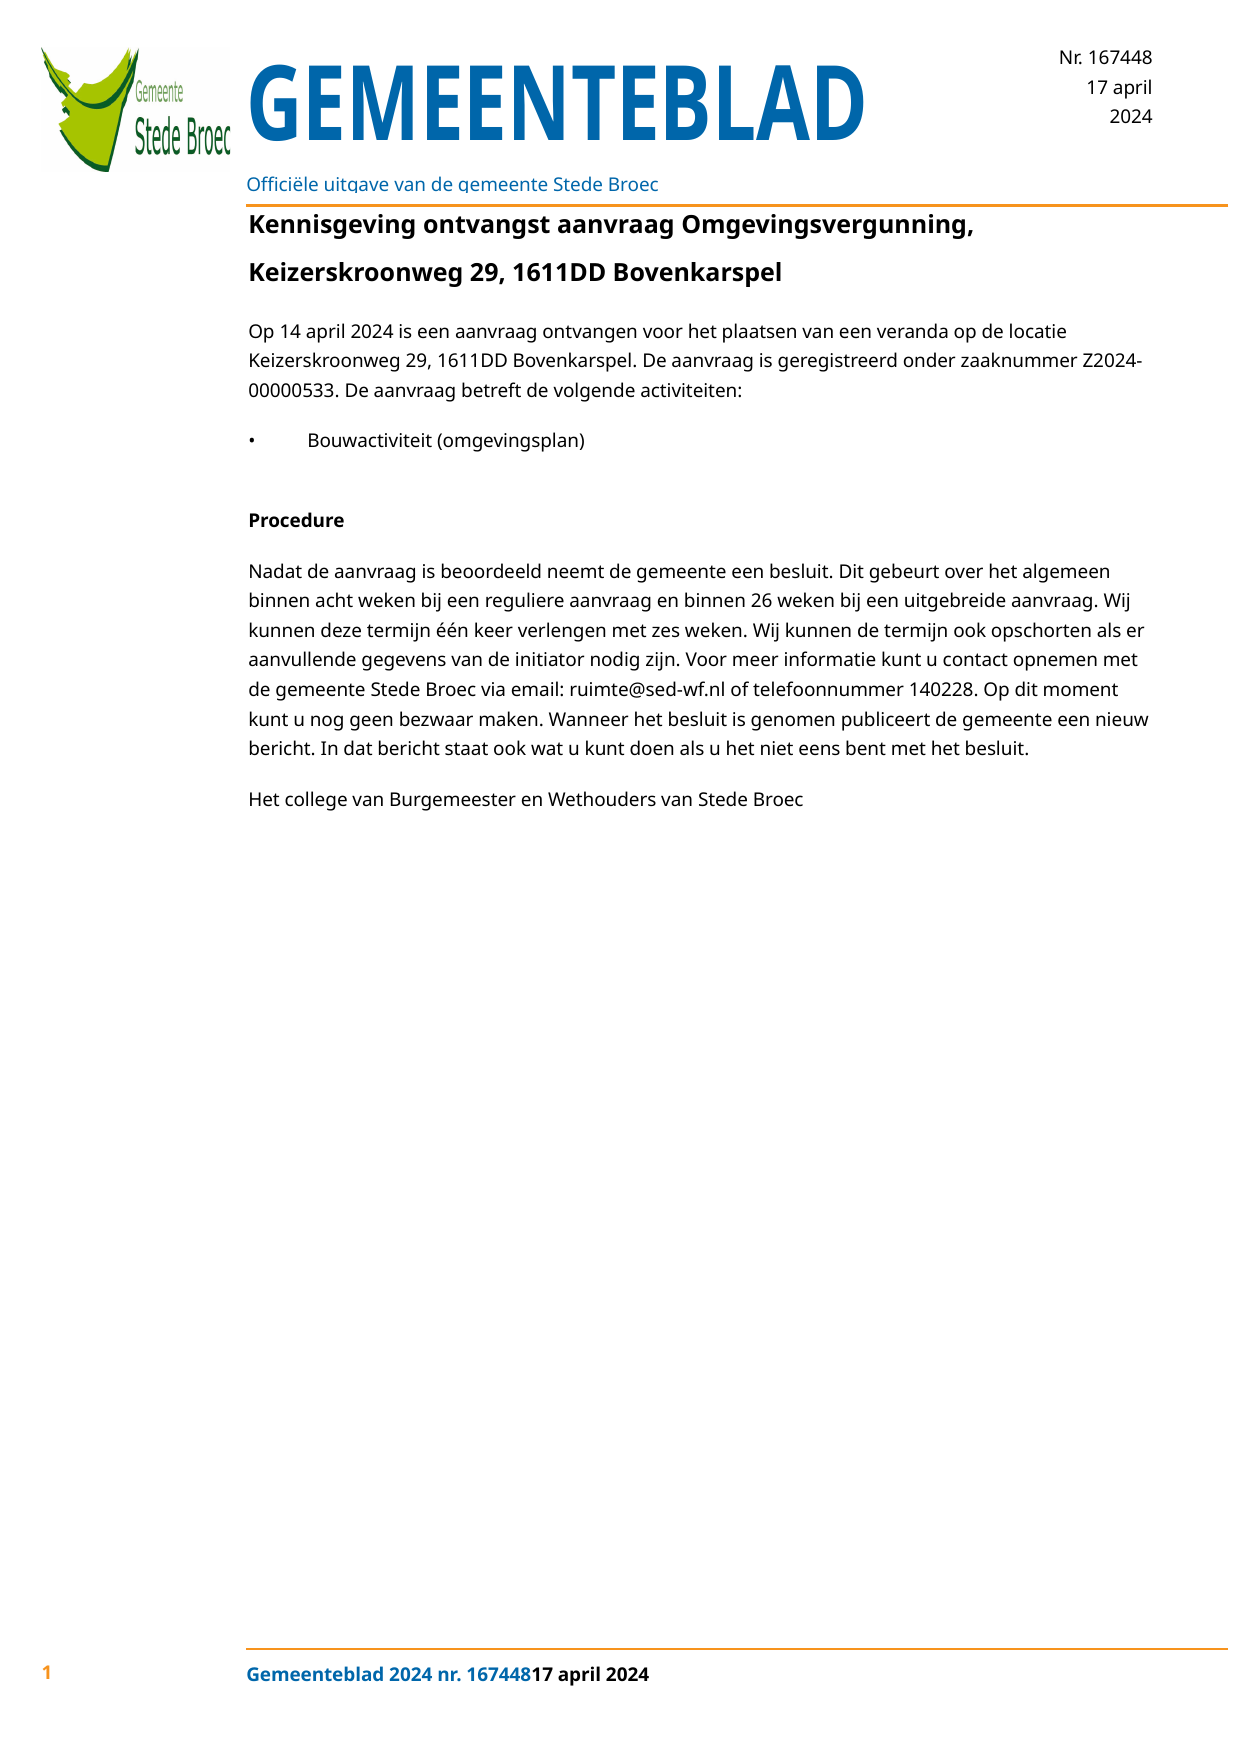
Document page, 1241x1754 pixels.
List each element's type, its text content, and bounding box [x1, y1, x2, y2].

list Bouwactiviteit (omgevingsplan) [248, 427, 1152, 453]
text Kennisgeving ontvangst aanvraag Omgevingsvergunning, Keizerskroonweg 29, 1611DD Bovenkarspel [248, 207, 1152, 288]
text Nadat de aanvraag is beoordeeld neemt de gemeente een besluit. Dit gebeurt over het algemeen binnen acht weken bij een reguliere aanvraag en binnen 26 weken bij een uitgebreide aanvraag. Wij kunnen deze termijn één keer verlengen met zes weken. Wij kunnen de termijn ook opschorten als er aanvullende gegevens van de initiator nodig zijn. Voor meer informatie kunt u contact opnemen met de gemeente Stede Broec via email: ruimte@sed-wf.nl of telefoonnummer 140228. Op dit moment kunt u nog geen bezwaar maken. Wanneer het besluit is genomen publiceert de gemeente een nieuw bericht. In dat bericht staat ook wat u kunt doen als u het niet eens bent met het besluit. [248, 558, 1152, 761]
text Op 14 april 2024 is een aanvraag ontvangen voor het plaatsen van een veranda op de locatie Keizerskroonweg 29, 1611DD Bovenkarspel. De aanvraag is geregistreerd onder zaaknummer Z2024-00000533. De aanvraag betreft de volgende activiteiten: [248, 318, 1152, 403]
text Het college van Burgemeester en Wethouders van Stede Broec [248, 786, 1152, 812]
text Procedure [248, 507, 1152, 533]
picture [41, 47, 231, 172]
